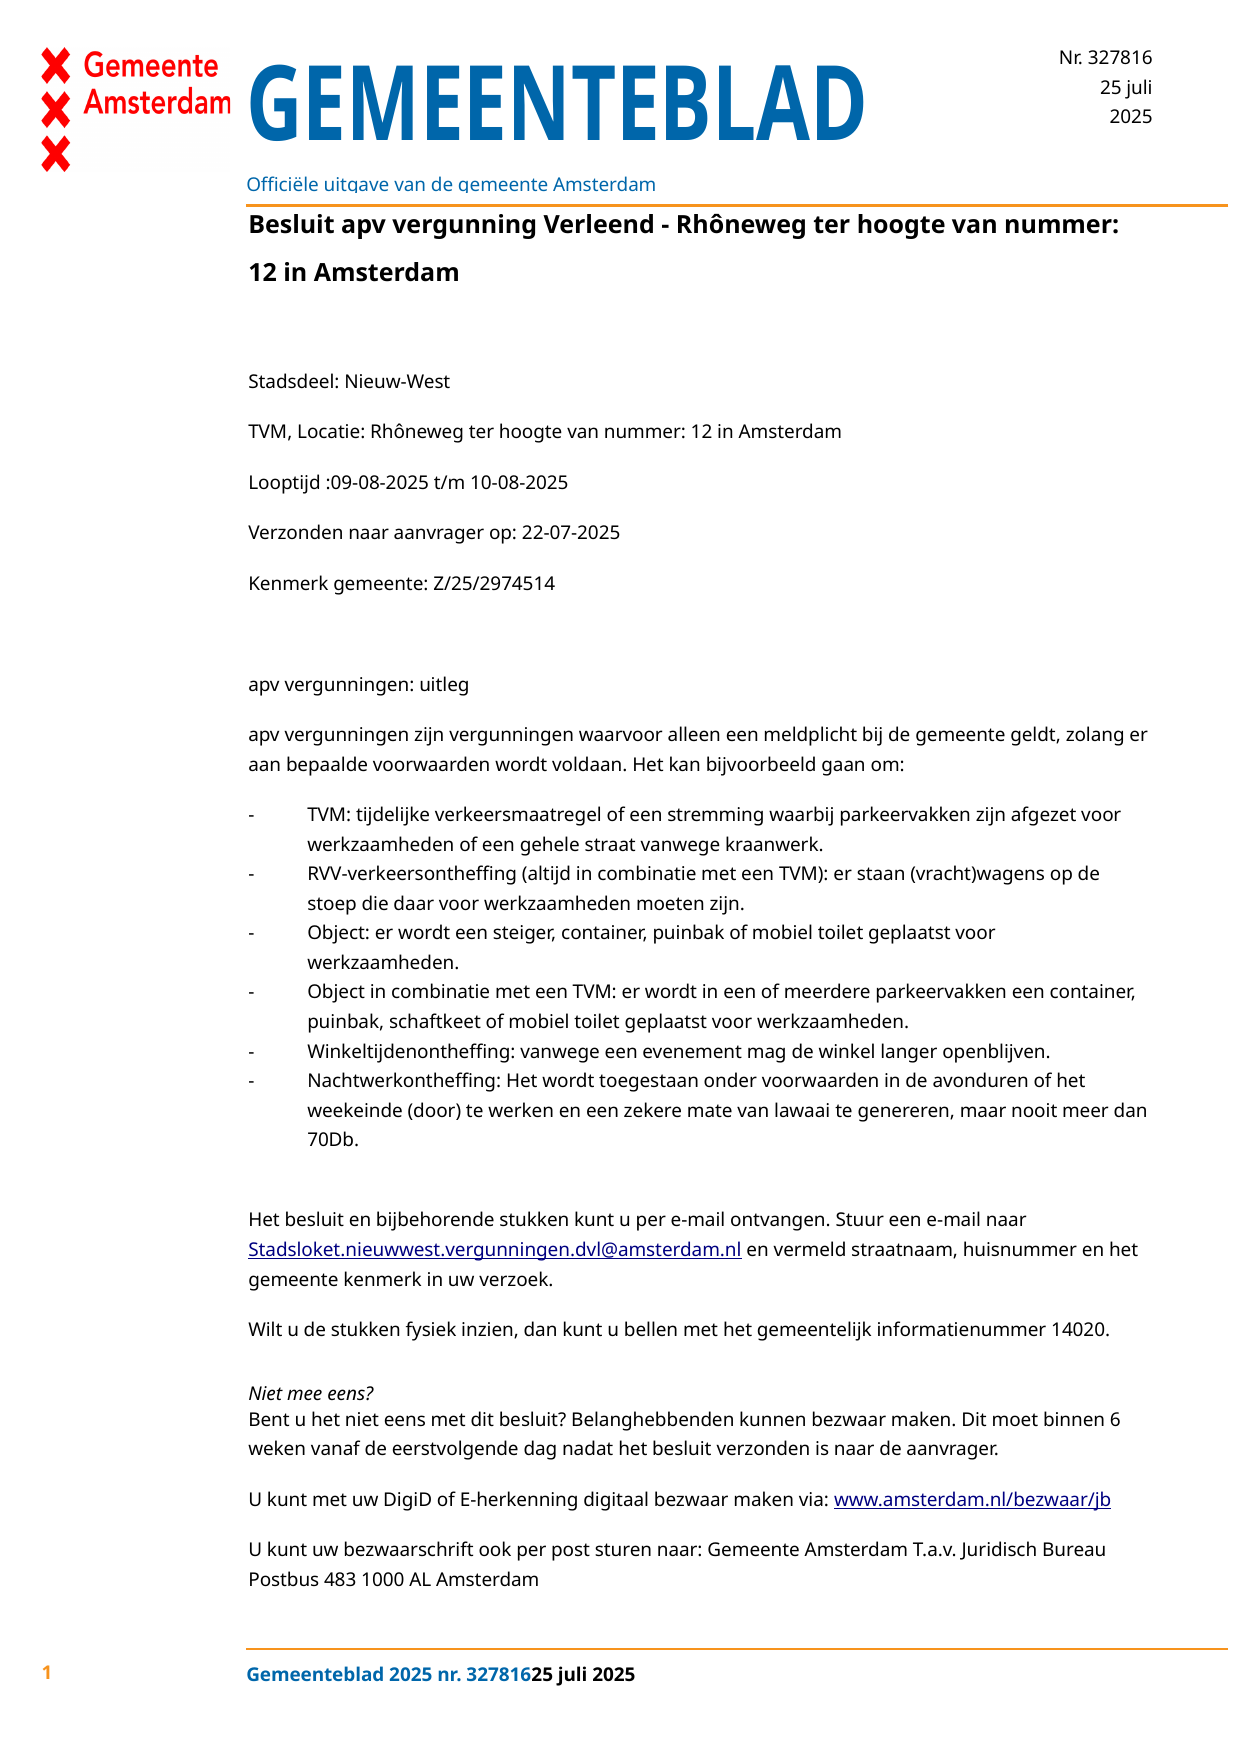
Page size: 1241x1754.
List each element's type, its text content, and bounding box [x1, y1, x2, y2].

text Het besluit en bijbehorende stukken kunt u per e-mail ontvangen. Stuur een e-mail naar Stadsloket.nieuwwest.vergunningen.dvl@amsterdam.nl en vermeld straatnaam, huisnummer en het gemeente kenmerk in uw verzoek. [248, 1207, 1152, 1292]
text U kunt met uw DigiD of E-herkenning digitaal bezwaar maken via: www.amsterdam.nl/bezwaar/jb [248, 1486, 1152, 1512]
text Kenmerk gemeente: Z/25/2974514 [248, 570, 1152, 596]
text Bent u het niet eens met dit besluit? Belanghebbenden kunnen bezwaar maken. Dit moet binnen 6 weken vanaf de eerstvolgende dag nadat het besluit verzonden is naar de aanvrager. [248, 1406, 1152, 1461]
list Object in combinatie met een TVM: er wordt in een of meerdere parkeervakken een container, puinbak, schaftkeet of mobiel toilet geplaatst voor werkzaamheden. [248, 979, 1152, 1034]
list TVM: tijdelijke verkeersmaatregel of een stremming waarbij parkeervakken zijn afgezet voor werkzaamheden of een gehele straat vanwege kraanwerk. [248, 801, 1152, 857]
text Wilt u de stukken fysiek inzien, dan kunt u bellen met het gemeentelijk informatienummer 14020. [248, 1316, 1152, 1342]
list Object: er wordt een steiger, container, puinbak of mobiel toilet geplaatst voor werkzaamheden. [248, 919, 1152, 975]
list Winkeltijdenontheffing: vanwege een evenement mag de winkel langer openblijven. [248, 1038, 1152, 1064]
text Besluit apv vergunning Verleend - Rhôneweg ter hoogte van nummer: 12 in Amsterdam [248, 207, 1152, 288]
text Looptijd :09-08-2025 t/m 10-08-2025 [248, 469, 1152, 495]
text apv vergunningen zijn vergunningen waarvoor alleen een meldplicht bij de gemeente geldt, zolang er aan bepaalde voorwaarden wordt voldaan. Het kan bijvoorbeeld gaan om: [248, 721, 1152, 777]
text Verzonden naar aanvrager op: 22-07-2025 [248, 519, 1152, 545]
list RVV-verkeersontheffing (altijd in combinatie met een TVM): er staan (vracht)wagens op de stoep die daar voor werkzaamheden moeten zijn. [248, 860, 1152, 916]
text Stadsdeel: Nieuw-West [248, 368, 1152, 394]
text apv vergunningen: uitleg [248, 671, 1152, 697]
list Nachtwerkontheffing: Het wordt toegestaan onder voorwaarden in de avonduren of het weekeinde (door) te werken en een zekere mate van lawaai te genereren, maar nooit meer dan 70Db. [248, 1067, 1152, 1152]
text Niet mee eens? [248, 1380, 1152, 1406]
picture [41, 47, 231, 172]
text TVM, Locatie: Rhôneweg ter hoogte van nummer: 12 in Amsterdam [248, 419, 1152, 444]
text U kunt uw bezwaarschrift ook per post sturen naar: Gemeente Amsterdam T.a.v. Juridisch Bureau Postbus 483 1000 AL Amsterdam [248, 1536, 1152, 1592]
